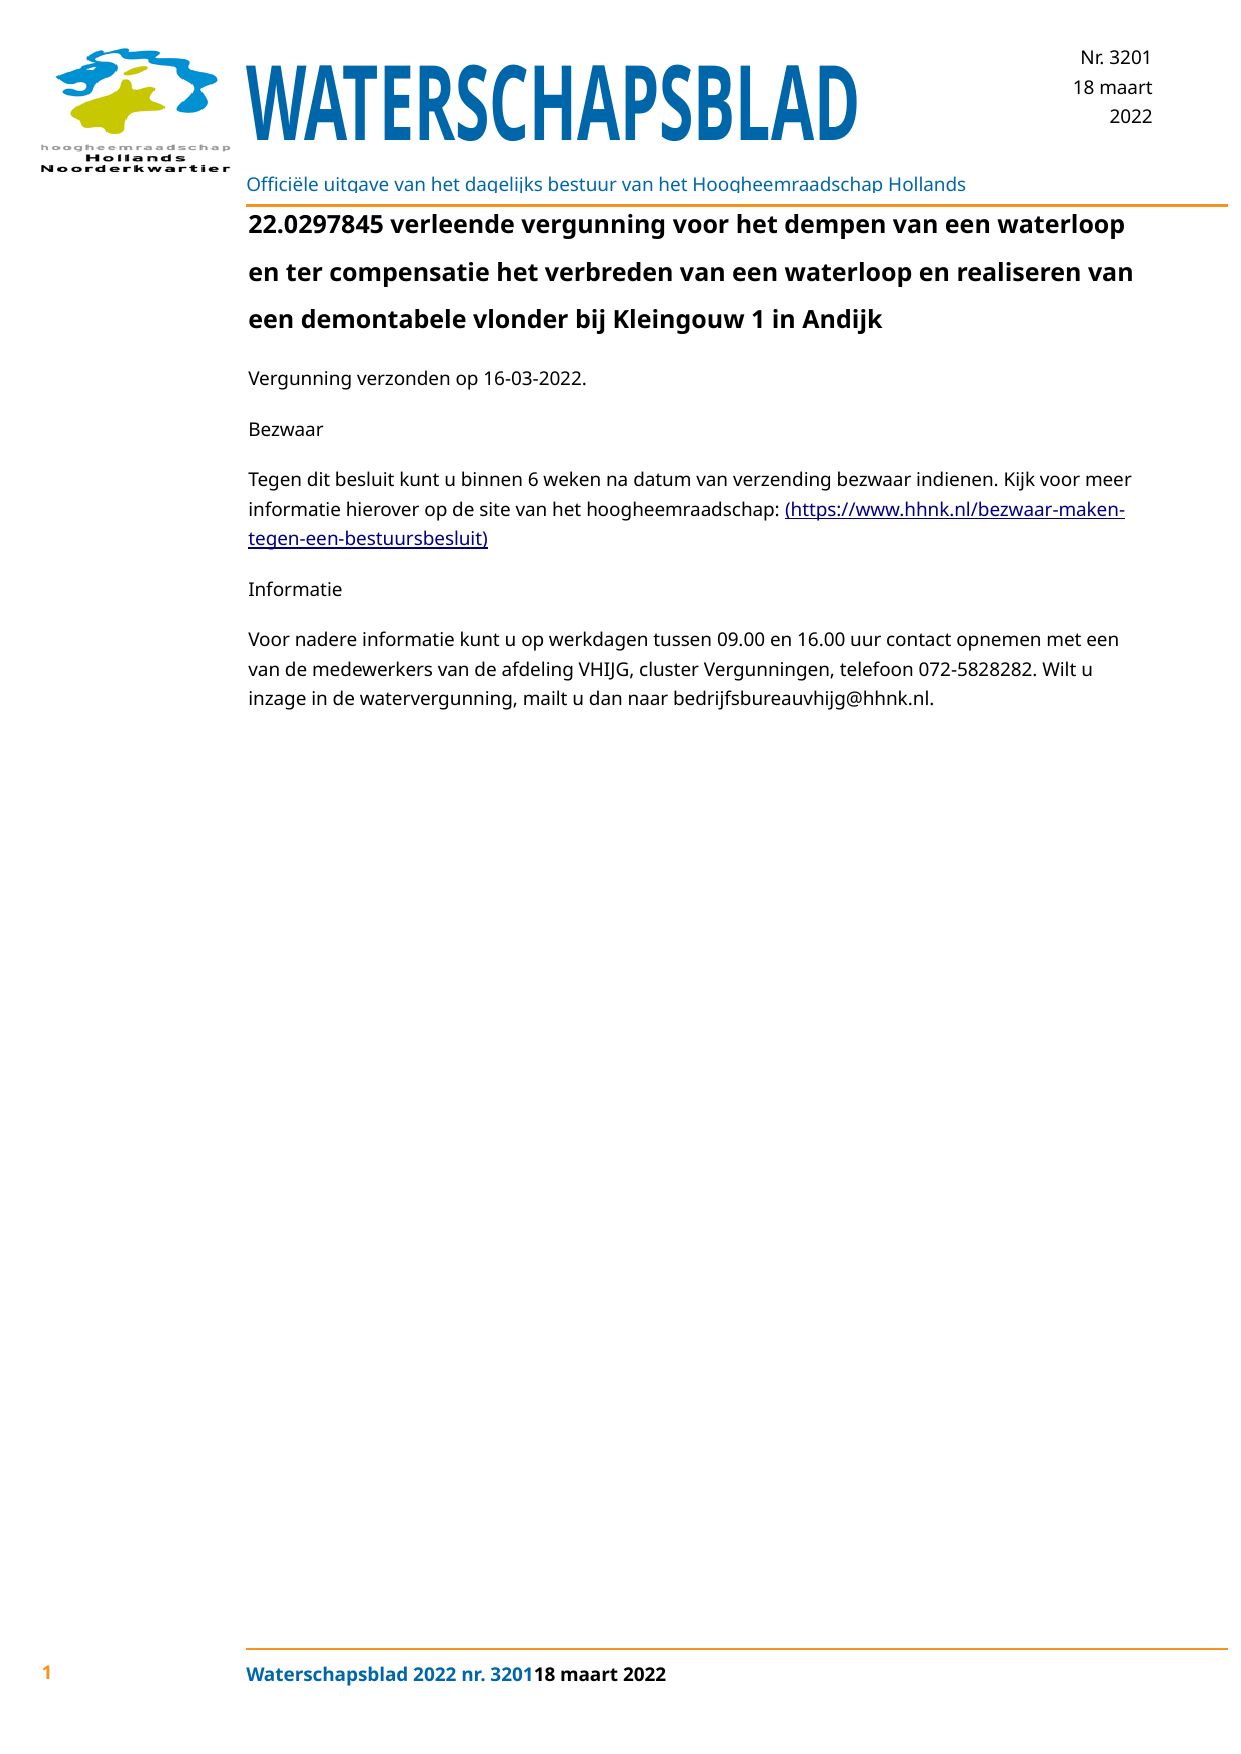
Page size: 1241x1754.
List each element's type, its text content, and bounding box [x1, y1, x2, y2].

text Voor nadere informatie kunt u op werkdagen tussen 09.00 en 16.00 uur contact opnemen met een van de medewerkers van de afdeling VHIJG, cluster Vergunningen, telefoon 072-5828282. Wilt u inzage in de watervergunning, mailt u dan naar bedrijfsbureauvhijg@hhnk.nl. [248, 626, 1152, 711]
text Informatie [248, 576, 1152, 602]
text Vergunning verzonden op 16-03-2022. [248, 366, 1152, 391]
picture [41, 47, 231, 172]
text Tegen dit besluit kunt u binnen 6 weken na datum van verzending bezwaar indienen. Kijk voor meer informatie hierover op de site van het hoogheemraadschap: (https://www.hhnk.nl/bezwaar-maken-tegen-een-bestuursbesluit) [248, 466, 1152, 551]
text 22.0297845 verleende vergunning voor het dempen van een waterloop en ter compensatie het verbreden van een waterloop en realiseren van een demontabele vlonder bij Kleingouw 1 in Andijk [248, 207, 1152, 336]
text Bezwaar [248, 416, 1152, 442]
